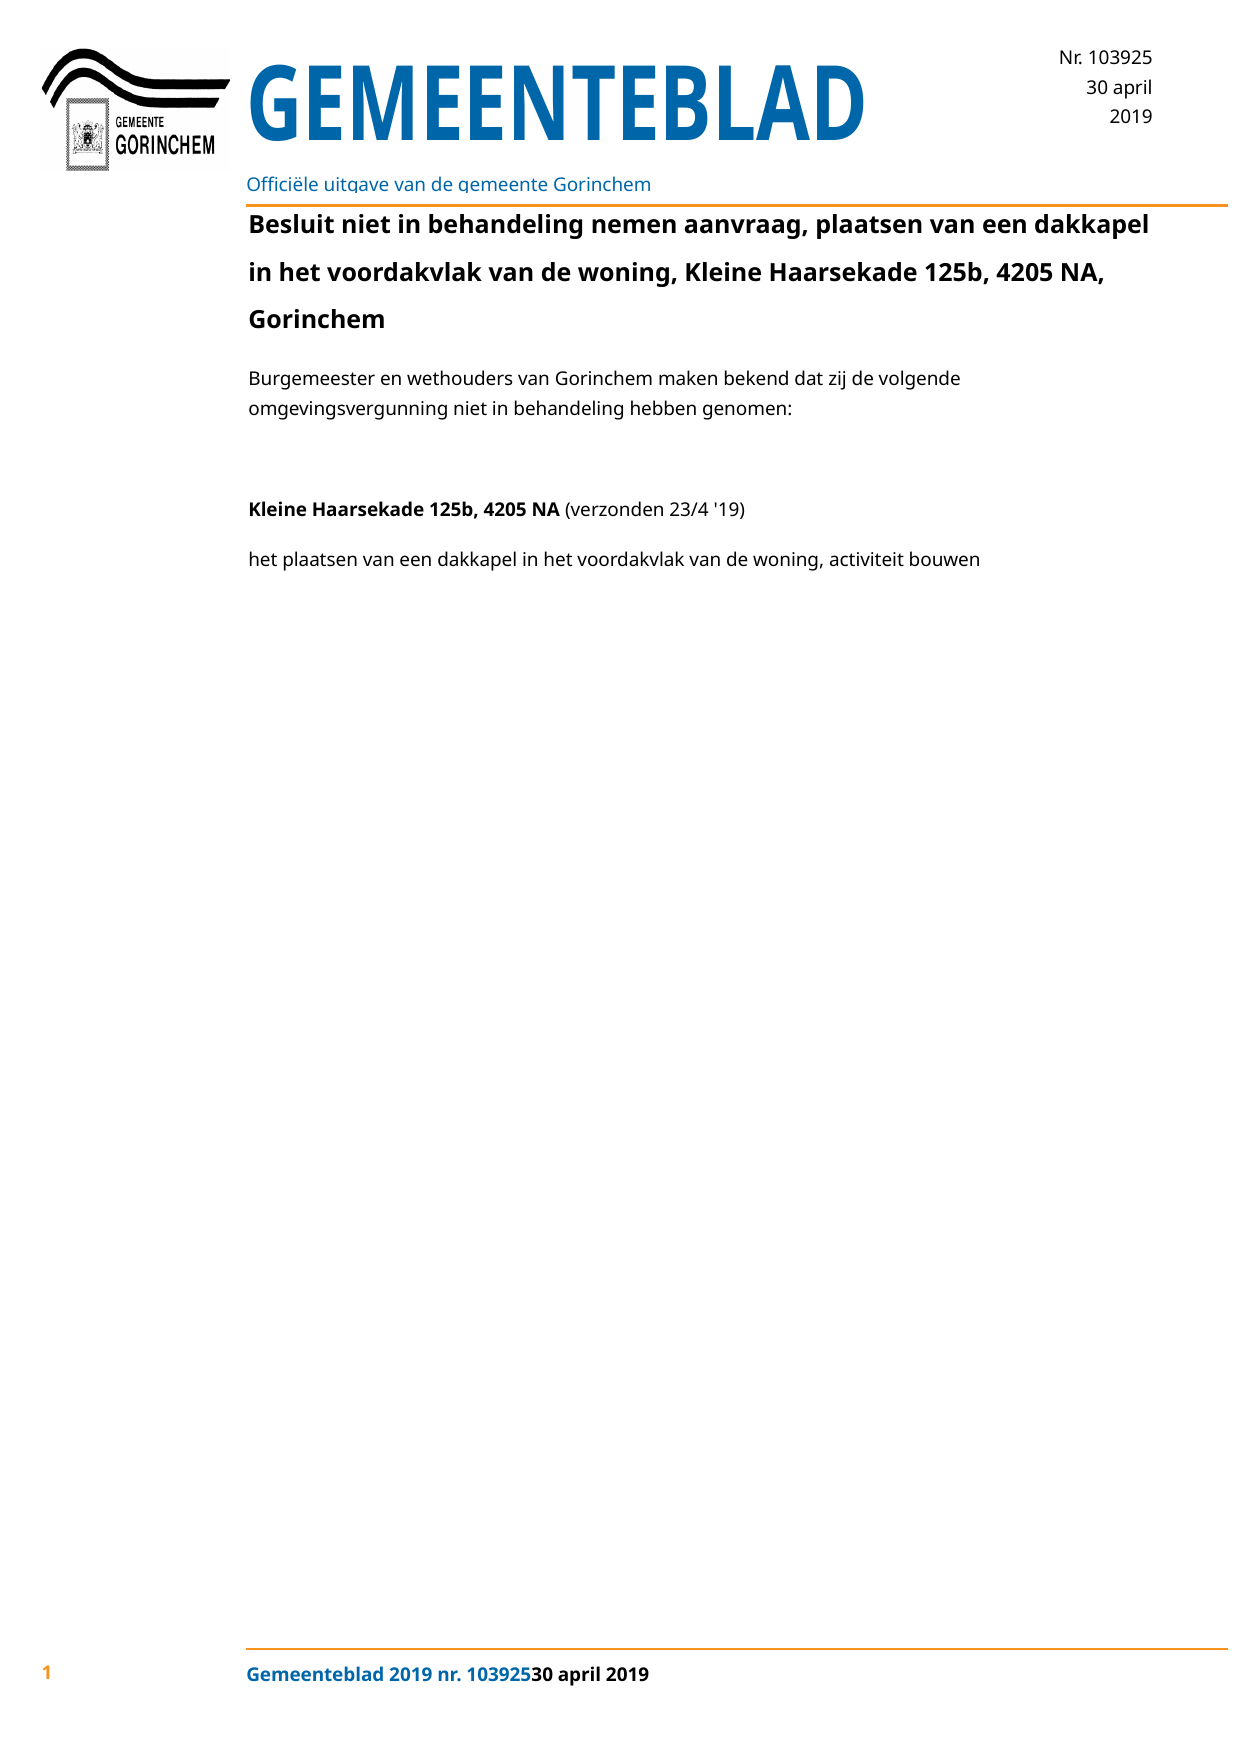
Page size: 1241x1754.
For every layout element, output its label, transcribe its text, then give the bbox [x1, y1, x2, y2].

picture [41, 47, 231, 172]
text Burgemeester en wethouders van Gorinchem maken bekend dat zij de volgende omgevingsvergunning niet in behandeling hebben genomen: [248, 366, 1152, 421]
text Kleine Haarsekade 125b, 4205 NA (verzonden 23/4 '19) [248, 496, 1152, 522]
text het plaatsen van een dakkapel in het voordakvlak van de woning, activiteit bouwen [248, 546, 1152, 572]
text Besluit niet in behandeling nemen aanvraag, plaatsen van een dakkapel in het voordakvlak van de woning, Kleine Haarsekade 125b, 4205 NA, Gorinchem [248, 207, 1152, 336]
